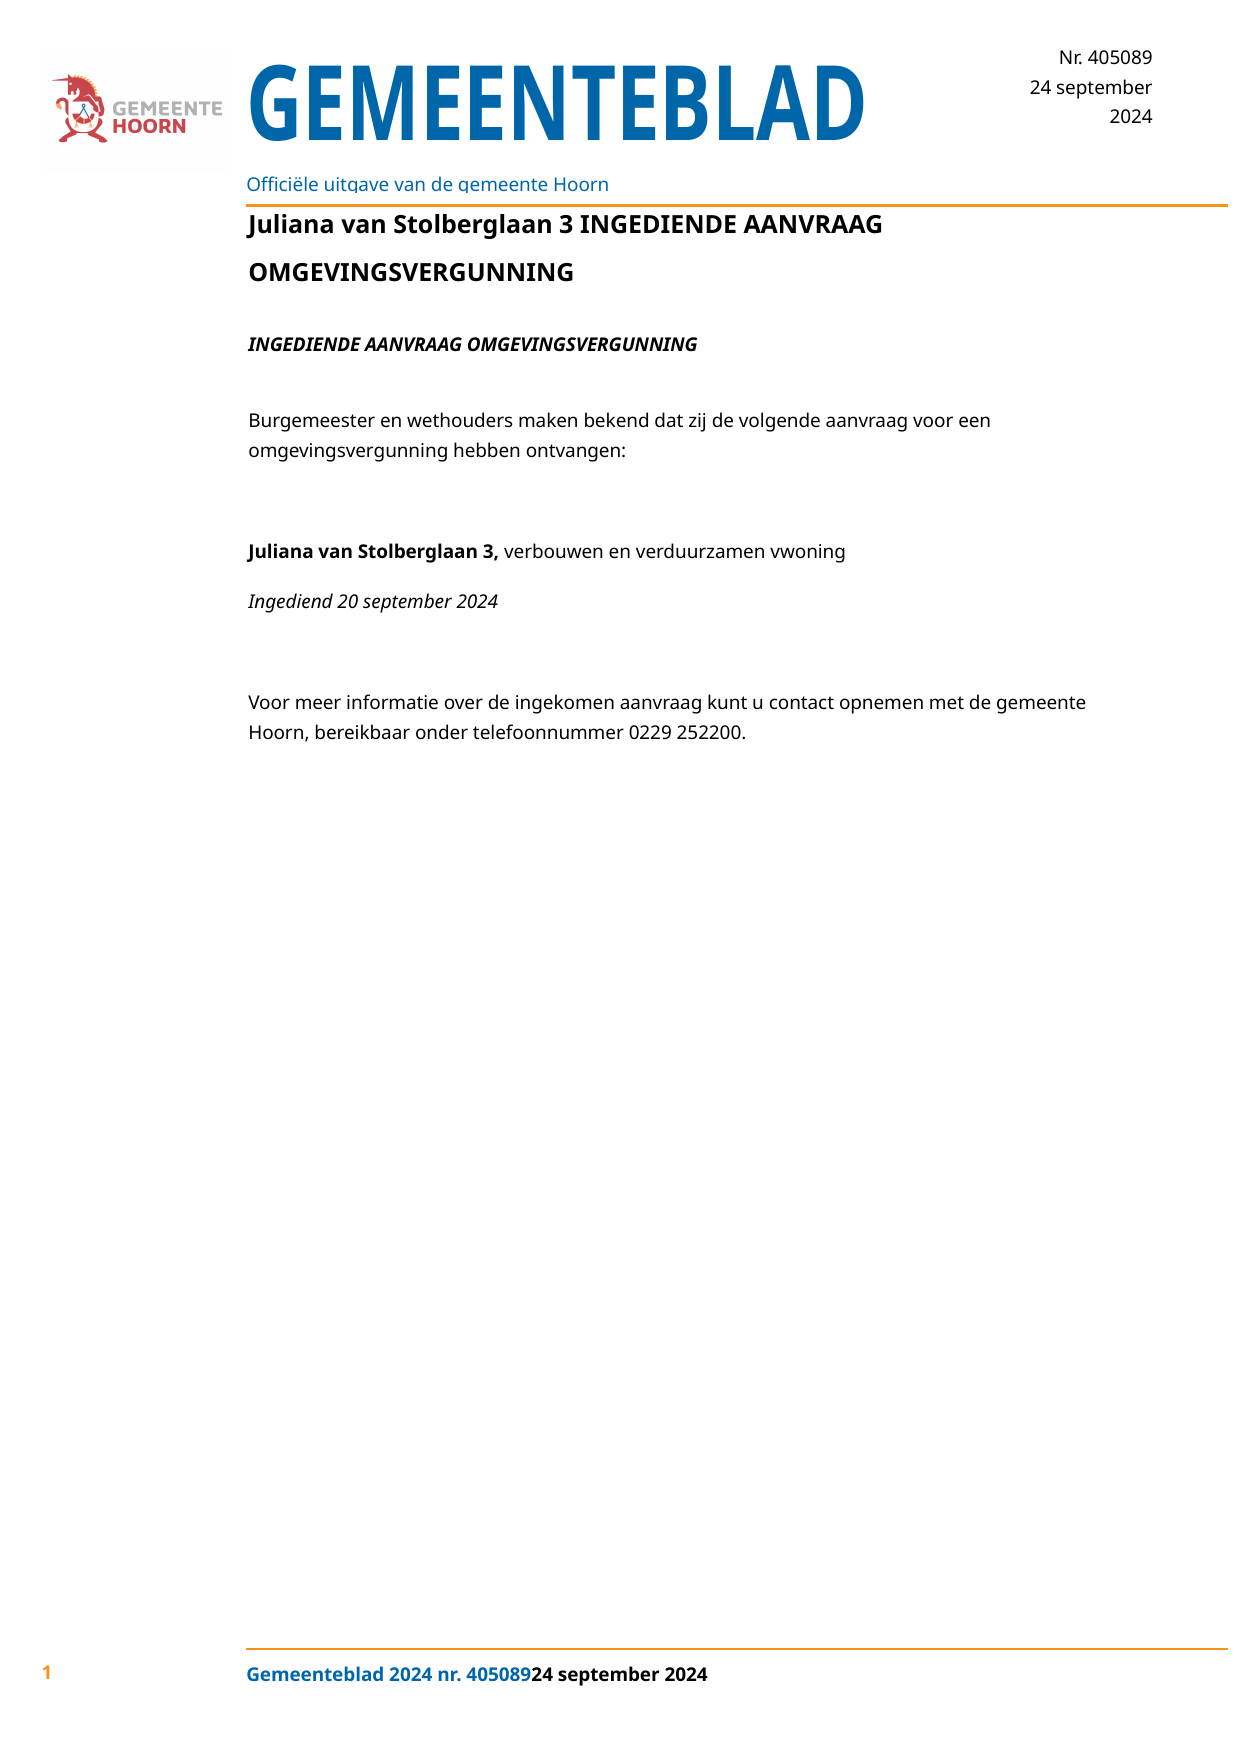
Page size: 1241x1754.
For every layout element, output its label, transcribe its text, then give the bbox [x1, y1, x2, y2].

picture [41, 47, 231, 172]
text Voor meer informatie over de ingekomen aanvraag kunt u contact opnemen met de gemeente Hoorn, bereikbaar onder telefoonnummer 0229 252200. [248, 689, 1152, 744]
text Ingediend 20 september 2024 [248, 588, 1152, 614]
text INGEDIENDE AANVRAAG OMGEVINGSVERGUNNING [248, 331, 1152, 357]
text Juliana van Stolberglaan 3 INGEDIENDE AANVRAAG OMGEVINGSVERGUNNING [248, 207, 1152, 288]
text Juliana van Stolberglaan 3, verbouwen en verduurzamen vwoning [248, 538, 1152, 564]
text Burgemeester en wethouders maken bekend dat zij de volgende aanvraag voor een omgevingsvergunning hebben ontvangen: [248, 408, 1152, 463]
